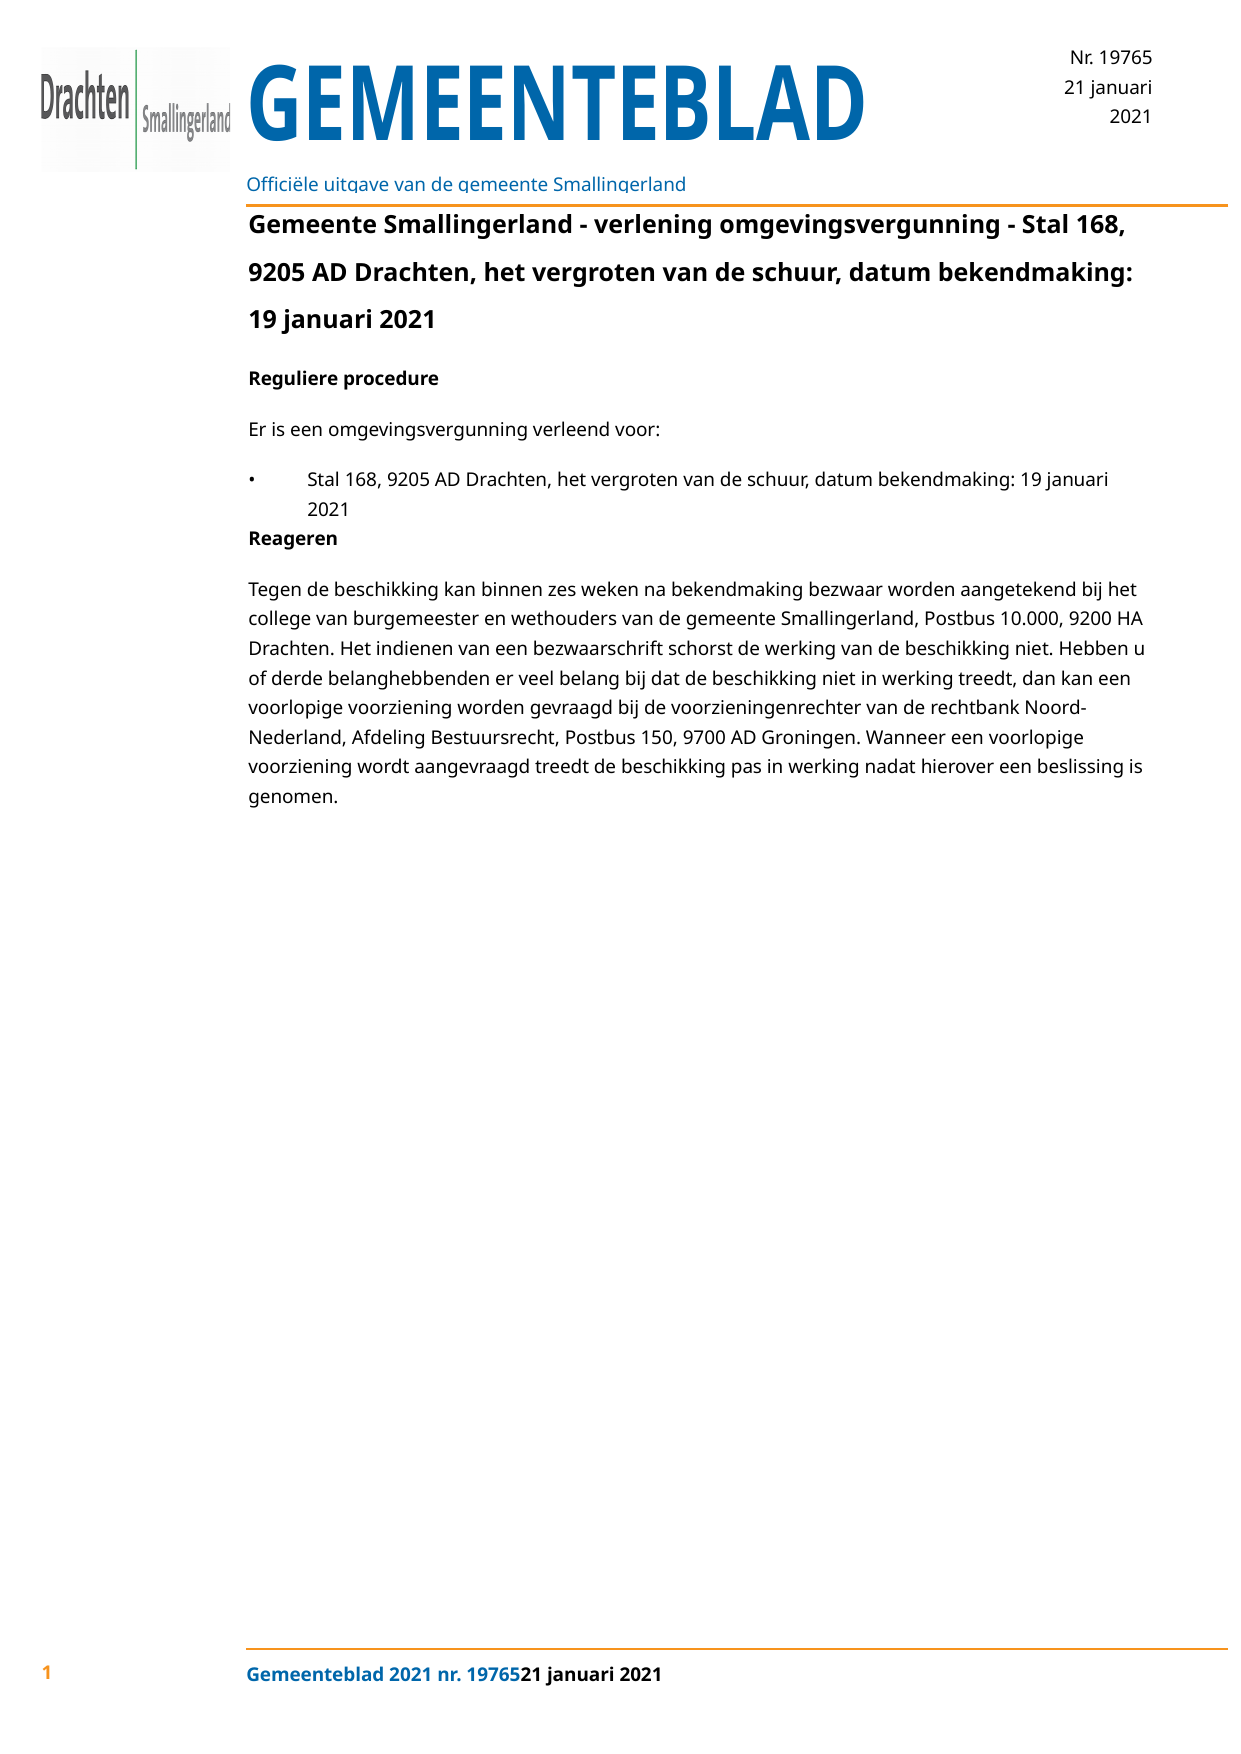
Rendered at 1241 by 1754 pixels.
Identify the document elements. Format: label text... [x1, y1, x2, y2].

text Tegen de beschikking kan binnen zes weken na bekendmaking bezwaar worden aangetekend bij het college van burgemeester en wethouders van de gemeente Smallingerland, Postbus 10.000, 9200 HA Drachten. Het indienen van een bezwaarschrift schorst de werking van de beschikking niet. Hebben u of derde belanghebbenden er veel belang bij dat de beschikking niet in werking treedt, dan kan een voorlopige voorziening worden gevraagd bij de voorzieningenrechter van de rechtbank Noord-Nederland, Afdeling Bestuursrecht, Postbus 150, 9700 AD Groningen. Wanneer een voorlopige voorziening wordt aangevraagd treedt de beschikking pas in werking nadat hierover een beslissing is genomen. [248, 576, 1152, 809]
list Stal 168, 9205 AD Drachten, het vergroten van de schuur, datum bekendmaking: 19 januari 2021 [248, 466, 1152, 522]
text Er is een omgevingsvergunning verleend voor: [248, 416, 1152, 442]
text Gemeente Smallingerland - verlening omgevingsvergunning - Stal 168, 9205 AD Drachten, het vergroten van de schuur, datum bekendmaking: 19 januari 2021 [248, 207, 1152, 336]
picture [41, 47, 231, 172]
text Reageren [248, 526, 1152, 551]
text Reguliere procedure [248, 366, 1152, 391]
